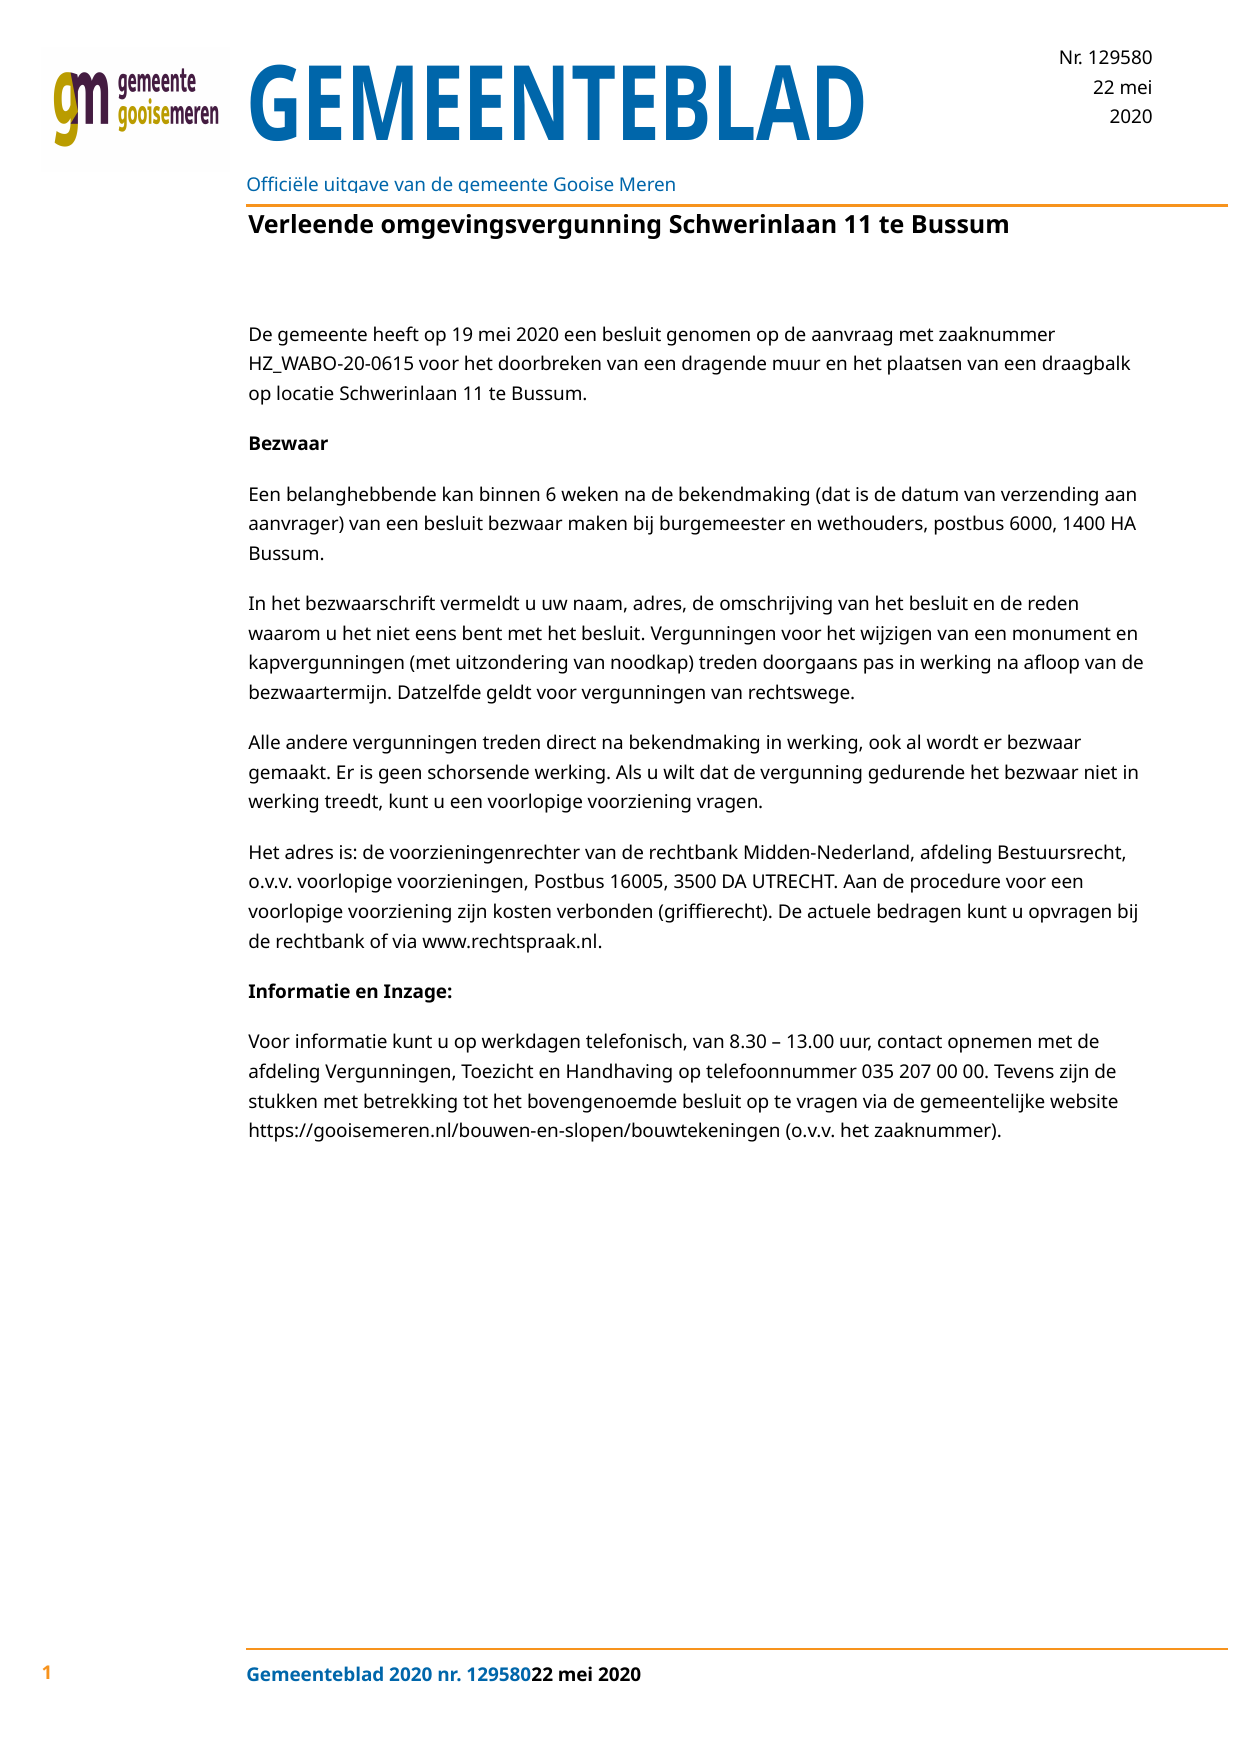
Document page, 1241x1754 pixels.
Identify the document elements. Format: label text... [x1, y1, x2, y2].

text Een belanghebbende kan binnen 6 weken na de bekendmaking (dat is de datum van verzending aan aanvrager) van een besluit bezwaar maken bij burgemeester en wethouders, postbus 6000, 1400 HA Bussum. [248, 481, 1152, 566]
text In het bezwaarschrift vermeldt u uw naam, adres, de omschrijving van het besluit en de reden waarom u het niet eens bent met het besluit. Vergunningen voor het wijzigen van een monument en kapvergunningen (met uitzondering van noodkap) treden doorgaans pas in werking na afloop van de bezwaartermijn. Datzelfde geldt voor vergunningen van rechtswege. [248, 590, 1152, 705]
picture [41, 47, 231, 172]
text Verleende omgevingsvergunning Schwerinlaan 11 te Bussum [248, 207, 1152, 241]
text Bezwaar [248, 430, 1152, 456]
text Het adres is: de voorzieningenrechter van de rechtbank Midden-Nederland, afdeling Bestuursrecht, o.v.v. voorlopige voorzieningen, Postbus 16005, 3500 DA UTRECHT. Aan de procedure voor een voorlopige voorziening zijn kosten verbonden (griffierecht). De actuele bedragen kunt u opvragen bij de rechtbank of via www.rechtspraak.nl. [248, 839, 1152, 953]
text De gemeente heeft op 19 mei 2020 een besluit genomen op de aanvraag met zaaknummer HZ_WABO-20-0615 voor het doorbreken van een dragende muur en het plaatsen van een draagbalk op locatie Schwerinlaan 11 te Bussum. [248, 321, 1152, 406]
text Voor informatie kunt u op werkdagen telefonisch, van 8.30 – 13.00 uur, contact opnemen met de afdeling Vergunningen, Toezicht en Handhaving op telefoonnummer 035 207 00 00. Tevens zijn de stukken met betrekking tot het bovengenoemde besluit op te vragen via de gemeentelijke website https://gooisemeren.nl/bouwen-en-slopen/bouwtekeningen (o.v.v. het zaaknummer). [248, 1029, 1152, 1143]
text Alle andere vergunningen treden direct na bekendmaking in werking, ook al wordt er bezwaar gemaakt. Er is geen schorsende werking. Als u wilt dat de vergunning gedurende het bezwaar niet in werking treedt, kunt u een voorlopige voorziening vragen. [248, 729, 1152, 814]
text Informatie en Inzage: [248, 978, 1152, 1004]
